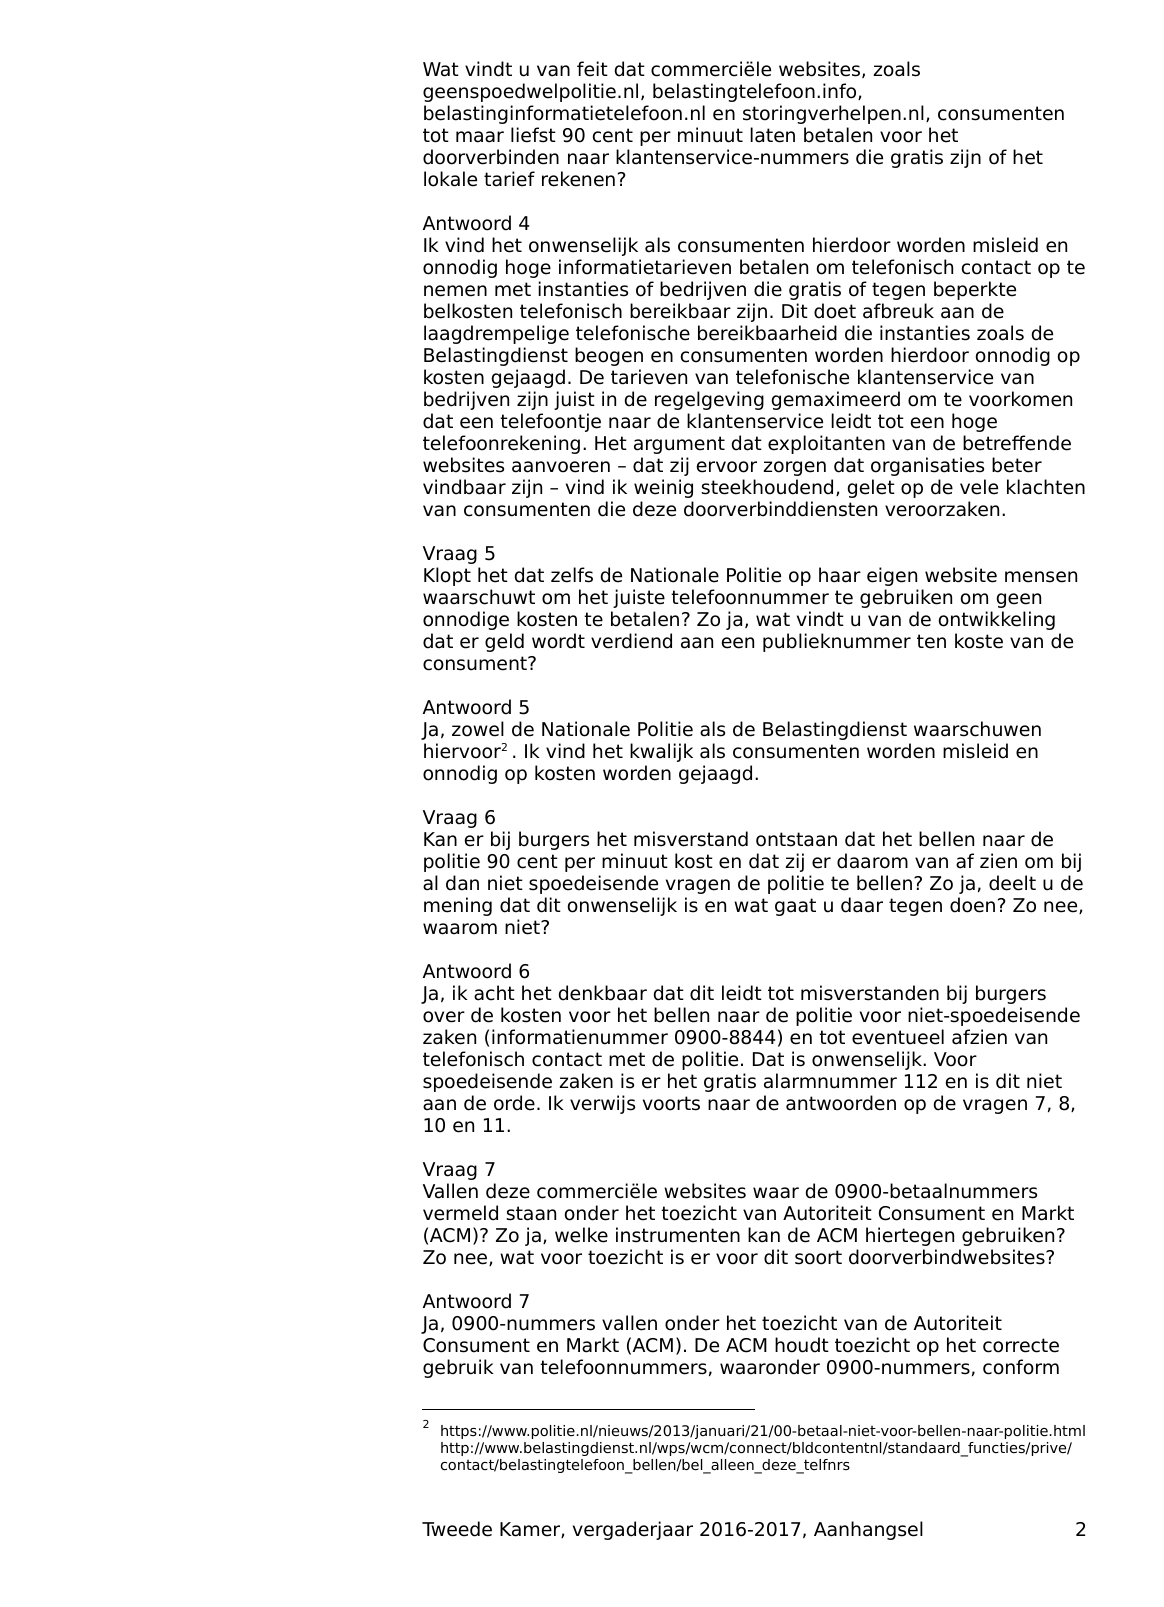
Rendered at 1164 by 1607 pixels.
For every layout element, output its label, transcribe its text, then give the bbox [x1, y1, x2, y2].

text Antwoord 4 [422, 213, 1087, 235]
text https://www.politie.nl/nieuws/2013/januari/21/00-betaal-niet-voor-bellen-naar-politie.html http://www.belastingdienst.nl/wps/wcm/connect/bldcontentnl/standaard_functies/prive/contact/belastingtelefoon_bellen/bel_alleen_deze_telfnrs [422, 1418, 1087, 1474]
text Ik vind het onwenselijk als consumenten hierdoor worden misleid en onnodig hoge informatietarieven betalen om telefonisch contact op te nemen met instanties of bedrijven die gratis of tegen beperkte belkosten telefonisch bereikbaar zijn. Dit doet afbreuk aan de laagdrempelige telefonische bereikbaarheid die instanties zoals de Belastingdienst beogen en consumenten worden hierdoor onnodig op kosten gejaagd. De tarieven van telefonische klantenservice van bedrijven zijn juist in de regelgeving gemaximeerd om te voorkomen dat een telefoontje naar de klantenservice leidt tot een hoge telefoonrekening. Het argument dat exploitanten van de betreffende websites aanvoeren – dat zij ervoor zorgen dat organisaties beter vindbaar zijn – vind ik weinig steekhoudend, gelet op de vele klachten van consumenten die deze doorverbinddiensten veroorzaken. [422, 235, 1087, 521]
text Antwoord 5 [422, 697, 1087, 719]
text Ja, ik acht het denkbaar dat dit leidt tot misverstanden bij burgers over de kosten voor het bellen naar de politie voor niet-spoedeisende zaken (informatienummer 0900-8844) en tot eventueel afzien van telefonisch contact met de politie. Dat is onwenselijk. Voor spoedeisende zaken is er het gratis alarmnummer 112 en is dit niet aan de orde. Ik verwijs voorts naar de antwoorden op de vragen 7, 8, 10 en 11. [422, 983, 1087, 1137]
text Antwoord 6 [422, 961, 1087, 983]
text Vallen deze commerciële websites waar de 0900-betaalnummers vermeld staan onder het toezicht van Autoriteit Consument en Markt (ACM)? Zo ja, welke instrumenten kan de ACM hiertegen gebruiken? Zo nee, wat voor toezicht is er voor dit soort doorverbindwebsites? [422, 1181, 1087, 1269]
text Antwoord 7 [422, 1291, 1087, 1313]
text Vraag 6 [422, 807, 1087, 829]
text Ja, 0900-nummers vallen onder het toezicht van de Autoriteit Consument en Markt (ACM). De ACM houdt toezicht op het correcte gebruik van telefoonnummers, waaronder 0900-nummers, conform [422, 1313, 1087, 1379]
text Kan er bij burgers het misverstand ontstaan dat het bellen naar de politie 90 cent per minuut kost en dat zij er daarom van af zien om bij al dan niet spoedeisende vragen de politie te bellen? Zo ja, deelt u de mening dat dit onwenselijk is en wat gaat u daar tegen doen? Zo nee, waarom niet? [422, 829, 1087, 939]
text Wat vindt u van feit dat commerciële websites, zoals geenspoedwelpolitie.nl, belastingtelefoon.info, belastinginformatietelefoon.nl en storingverhelpen.nl, consumenten tot maar liefst 90 cent per minuut laten betalen voor het doorverbinden naar klantenservice-nummers die gratis zijn of het lokale tarief rekenen? [422, 59, 1087, 191]
text Klopt het dat zelfs de Nationale Politie op haar eigen website mensen waarschuwt om het juiste telefoonnummer te gebruiken om geen onnodige kosten te betalen? Zo ja, wat vindt u van de ontwikkeling dat er geld wordt verdiend aan een publieknummer ten koste van de consument? [422, 565, 1087, 675]
text Vraag 7 [422, 1159, 1087, 1181]
text Ja, zowel de Nationale Politie als de Belastingdienst waarschuwen hiervoor. Ik vind het kwalijk als consumenten worden misleid en onnodig op kosten worden gejaagd. [422, 719, 1087, 785]
text Vraag 5 [422, 543, 1087, 565]
